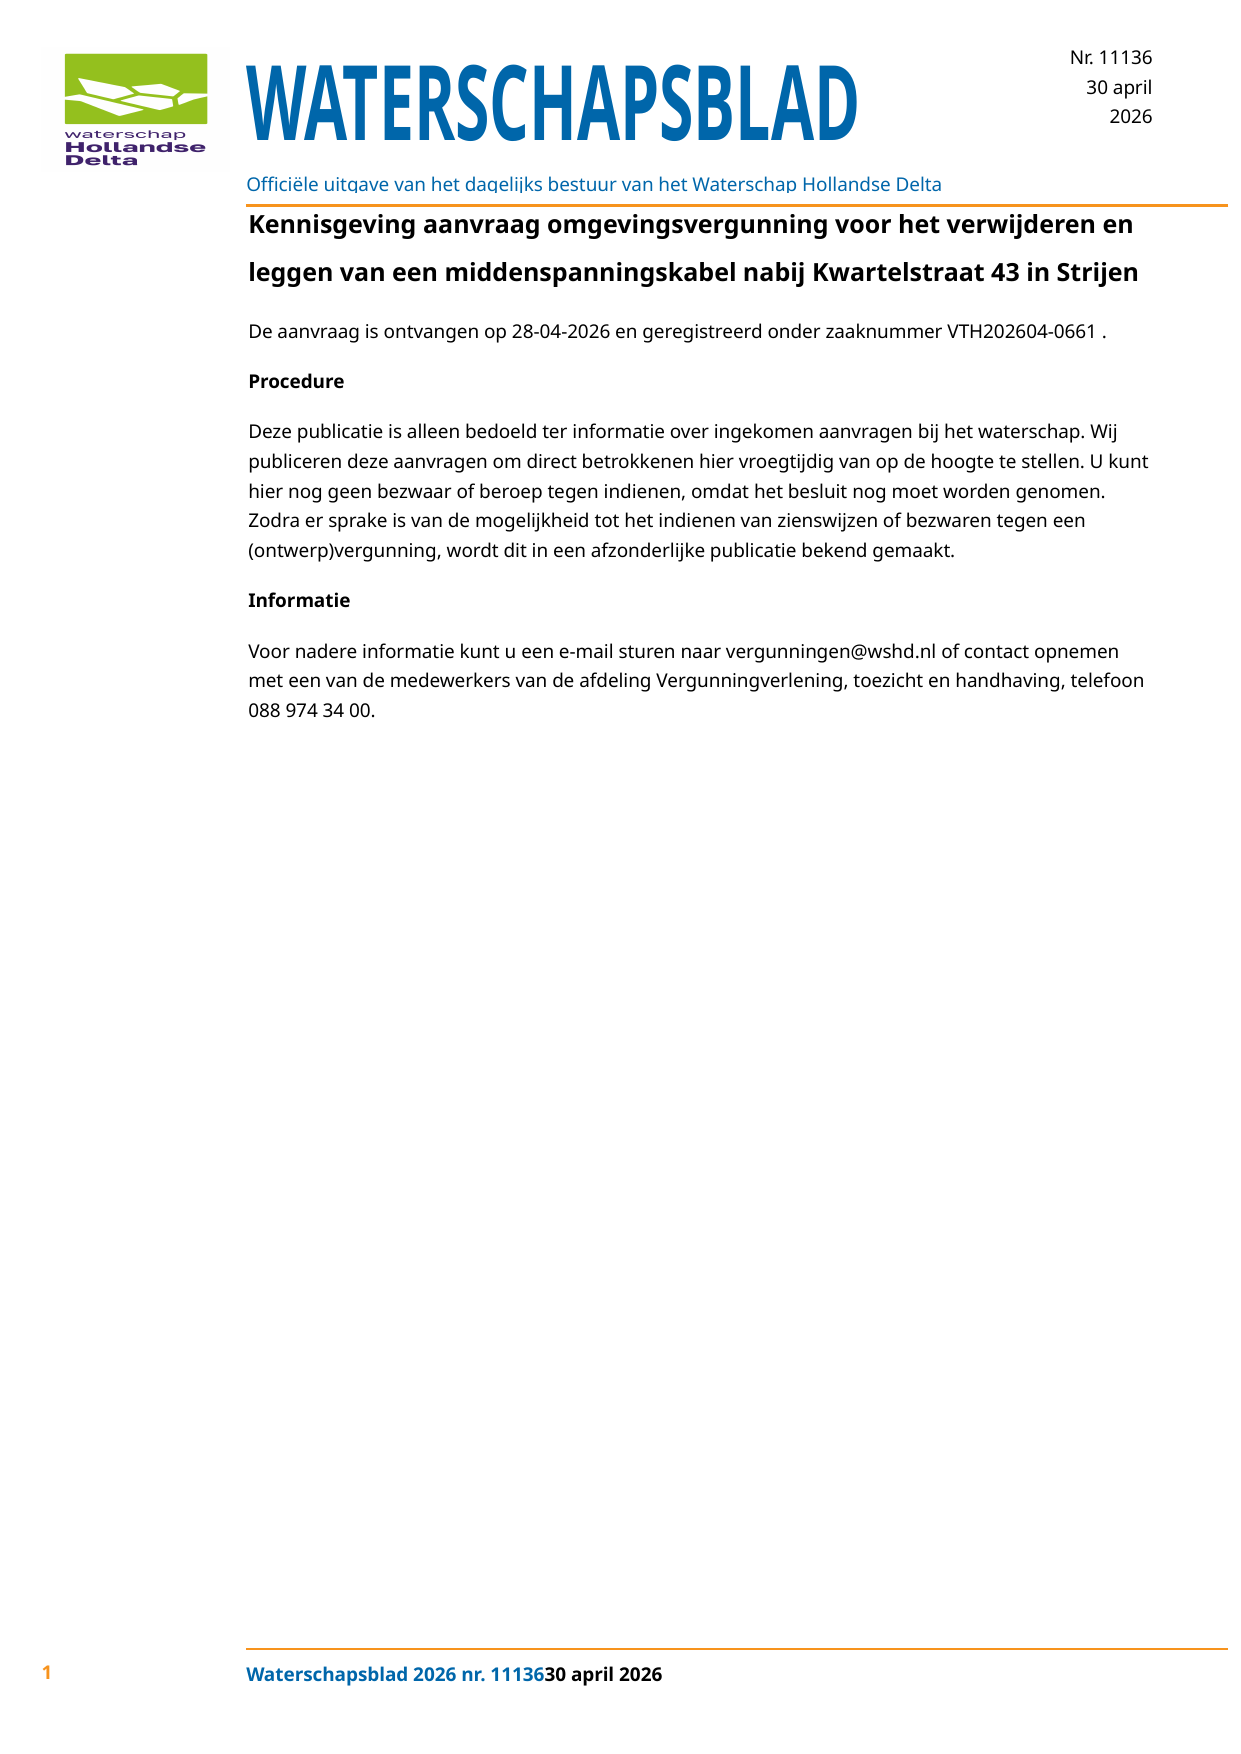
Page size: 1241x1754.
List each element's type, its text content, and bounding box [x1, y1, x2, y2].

text De aanvraag is ontvangen op 28-04-2026 en geregistreerd onder zaaknummer VTH202604-0661 . [248, 318, 1152, 344]
text Voor nadere informatie kunt u een e-mail sturen naar vergunningen@wshd.nl of contact opnemen met een van de medewerkers van de afdeling Vergunningverlening, toezicht en handhaving, telefoon 088 974 34 00. [248, 638, 1152, 723]
picture [41, 47, 231, 172]
text Procedure [248, 368, 1152, 394]
text Deze publicatie is alleen bedoeld ter informatie over ingekomen aanvragen bij het waterschap. Wij publiceren deze aanvragen om direct betrokkenen hier vroegtijdig van op de hoogte te stellen. U kunt hier nog geen bezwaar of beroep tegen indienen, omdat het besluit nog moet worden genomen. Zodra er sprake is van de mogelijkheid tot het indienen van zienswijzen of bezwaren tegen een (ontwerp)vergunning, wordt dit in een afzonderlijke publicatie bekend gemaakt. [248, 419, 1152, 563]
text Informatie [248, 587, 1152, 613]
text Kennisgeving aanvraag omgevingsvergunning voor het verwijderen en leggen van een middenspanningskabel nabij Kwartelstraat 43 in Strijen [248, 207, 1152, 288]
